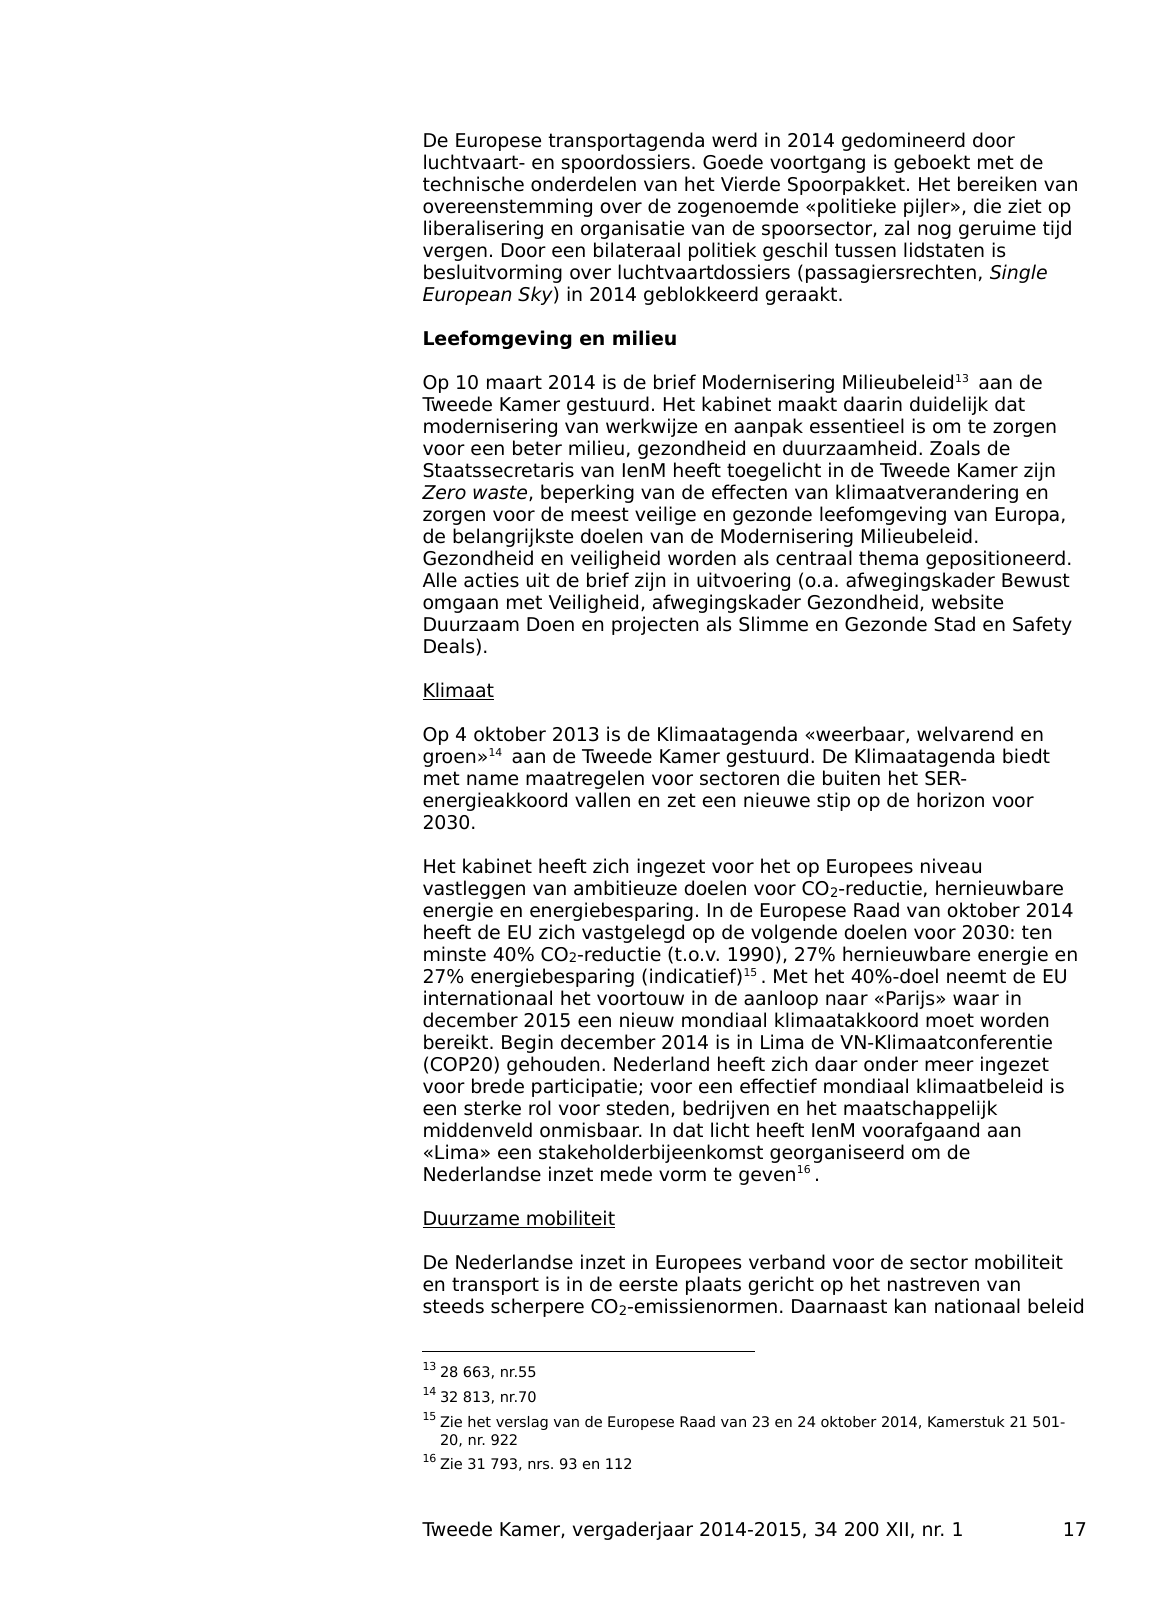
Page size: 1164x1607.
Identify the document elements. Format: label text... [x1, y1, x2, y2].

text De Europese transportagenda werd in 2014 gedomineerd door luchtvaart- en spoordossiers. Goede voortgang is geboekt met de technische onderdelen van het Vierde Spoorpakket. Het bereiken van overeenstemming over de zogenoemde «politieke pijler», die ziet op liberalisering en organisatie van de spoorsector, zal nog geruime tijd vergen. Door een bilateraal politiek geschil tussen lidstaten is besluitvorming over luchtvaartdossiers (passagiersrechten, Single European Sky) in 2014 geblokkeerd geraakt. [422, 130, 1087, 306]
subtitle Duurzame mobiliteit [422, 1208, 1087, 1230]
text Op 4 oktober 2013 is de Klimaatagenda «weerbaar, welvarend en groen» aan de Tweede Kamer gestuurd. De Klimaatagenda biedt met name maatregelen voor sectoren die buiten het SER-energieakkoord vallen en zet een nieuwe stip op de horizon voor 2030. [422, 724, 1087, 834]
text 32 813, nr.70 [422, 1385, 1087, 1407]
text Zie het verslag van de Europese Raad van 23 en 24 oktober 2014, Kamerstuk 21 501-20, nr. 922 [422, 1410, 1087, 1449]
text Het kabinet heeft zich ingezet voor het op Europees niveau vastleggen van ambitieuze doelen voor CO2-reductie, hernieuwbare energie en energiebesparing. In de Europese Raad van oktober 2014 heeft de EU zich vastgelegd op de volgende doelen voor 2030: ten minste 40% CO2-reductie (t.o.v. 1990), 27% hernieuwbare energie en 27% energiebesparing (indicatief). Met het 40%-doel neemt de EU internationaal het voortouw in de aanloop naar «Parijs» waar in december 2015 een nieuw mondiaal klimaatakkoord moet worden bereikt. Begin december 2014 is in Lima de VN-Klimaatconferentie (COP20) gehouden. Nederland heeft zich daar onder meer ingezet voor brede participatie; voor een effectief mondiaal klimaatbeleid is een sterke rol voor steden, bedrijven en het maatschappelijk middenveld onmisbaar. In dat licht heeft IenM voorafgaand aan «Lima» een stakeholderbijeenkomst georganiseerd om de Nederlandse inzet mede vorm te geven. [422, 856, 1087, 1186]
subtitle Klimaat [422, 680, 1087, 702]
subtitle Leefomgeving en milieu [422, 328, 1087, 350]
text Zie 31 793, nrs. 93 en 112 [422, 1452, 1087, 1474]
text De Nederlandse inzet in Europees verband voor de sector mobiliteit en transport is in de eerste plaats gericht op het nastreven van steeds scherpere CO2-emissienormen. Daarnaast kan nationaal beleid [422, 1252, 1087, 1318]
text Op 10 maart 2014 is de brief Modernisering Milieubeleid aan de Tweede Kamer gestuurd. Het kabinet maakt daarin duidelijk dat modernisering van werkwijze en aanpak essentieel is om te zorgen voor een beter milieu, gezondheid en duurzaamheid. Zoals de Staatssecretaris van IenM heeft toegelicht in de Tweede Kamer zijn Zero waste, beperking van de effecten van klimaatverandering en zorgen voor de meest veilige en gezonde leefomgeving van Europa, de belangrijkste doelen van de Modernisering Milieubeleid. Gezondheid en veiligheid worden als centraal thema gepositioneerd. Alle acties uit de brief zijn in uitvoering (o.a. afwegingskader Bewust omgaan met Veiligheid, afwegingskader Gezondheid, website Duurzaam Doen en projecten als Slimme en Gezonde Stad en Safety Deals). [422, 372, 1087, 658]
text 28 663, nr.55 [422, 1360, 1087, 1382]
